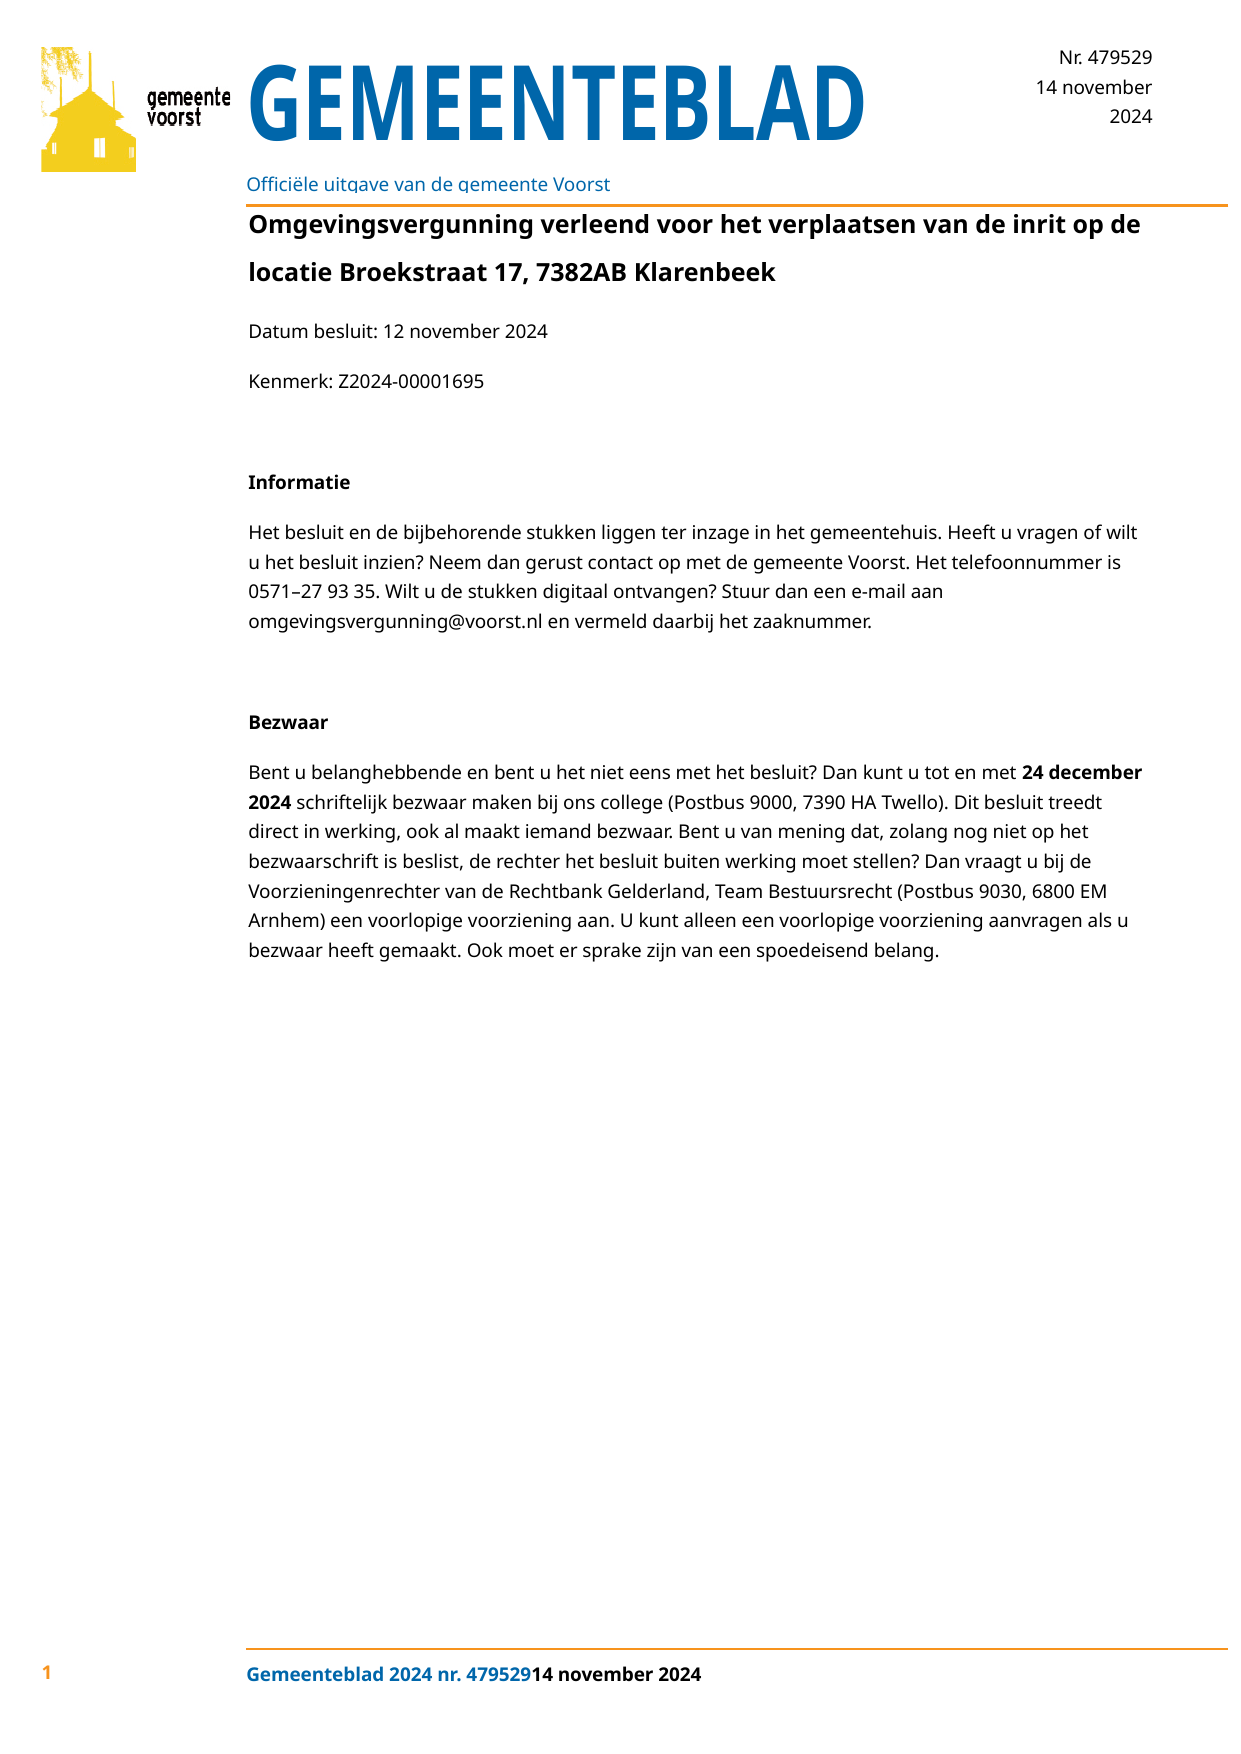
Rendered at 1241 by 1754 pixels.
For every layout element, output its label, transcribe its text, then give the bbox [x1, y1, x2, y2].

text Bezwaar [248, 709, 1152, 735]
text Omgevingsvergunning verleend voor het verplaatsen van de inrit op de locatie Broekstraat 17, 7382AB Klarenbeek [248, 207, 1152, 288]
text Bent u belanghebbende en bent u het niet eens met het besluit? Dan kunt u tot en met 24 december 2024 schriftelijk bezwaar maken bij ons college (Postbus 9000, 7390 HA Twello). Dit besluit treedt direct in werking, ook al maakt iemand bezwaar. Bent u van mening dat, zolang nog niet op het bezwaarschrift is beslist, de rechter het besluit buiten werking moet stellen? Dan vraagt u bij de Voorzieningenrechter van de Rechtbank Gelderland, Team Bestuursrecht (Postbus 9030, 6800 EM Arnhem) een voorlopige voorziening aan. U kunt alleen een voorlopige voorziening aanvragen als u bezwaar heeft gemaakt. Ook moet er sprake zijn van een spoedeisend belang. [248, 759, 1152, 963]
picture [41, 47, 231, 172]
text Datum besluit: 12 november 2024 [248, 318, 1152, 344]
text Informatie [248, 469, 1152, 495]
text Kenmerk: Z2024-00001695 [248, 368, 1152, 394]
text Het besluit en de bijbehorende stukken liggen ter inzage in het gemeentehuis. Heeft u vragen of wilt u het besluit inzien? Neem dan gerust contact op met de gemeente Voorst. Het telefoonnummer is 0571–27 93 35. Wilt u de stukken digitaal ontvangen? Stuur dan een e-mail aan omgevingsvergunning@voorst.nl en vermeld daarbij het zaaknummer. [248, 519, 1152, 634]
